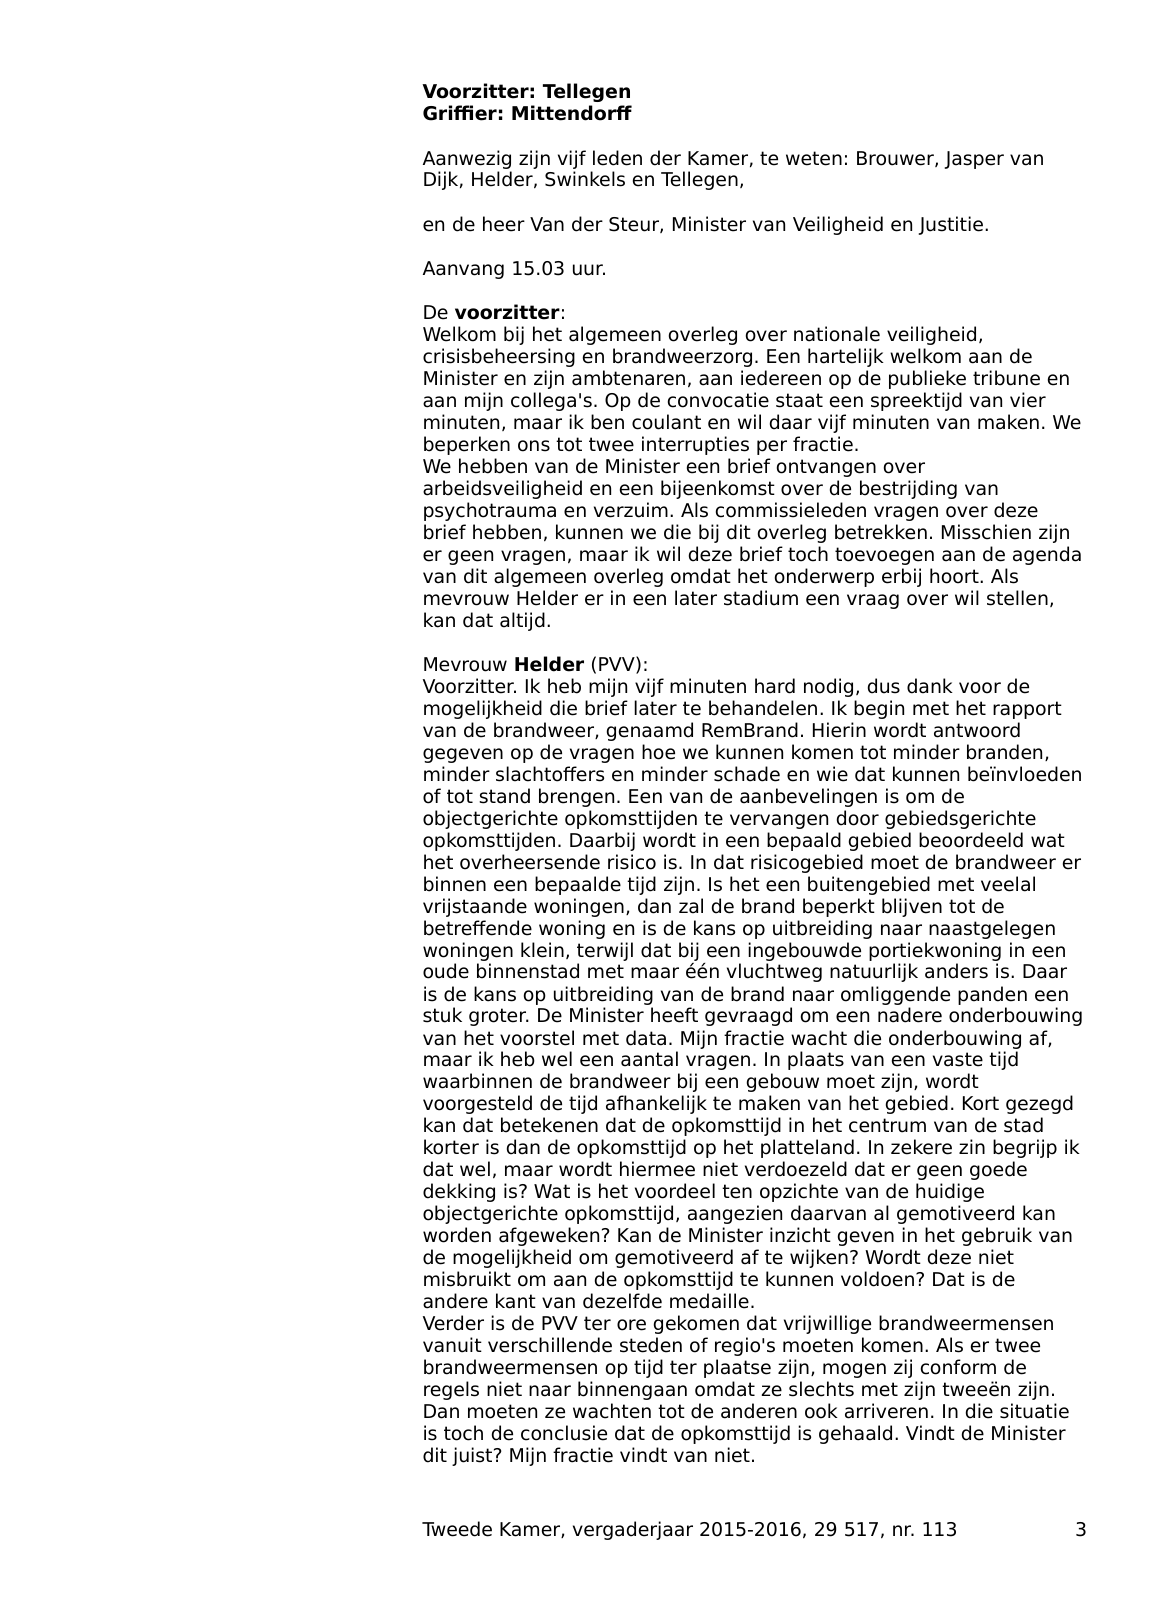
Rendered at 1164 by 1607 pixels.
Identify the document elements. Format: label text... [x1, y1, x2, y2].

text Mevrouw Helder (PVV): [422, 654, 1087, 676]
text Welkom bij het algemeen overleg over nationale veiligheid, crisisbeheersing en brandweerzorg. Een hartelijk welkom aan de Minister en zijn ambtenaren, aan iedereen op de publieke tribune en aan mijn collega's. Op de convocatie staat een spreektijd van vier minuten, maar ik ben coulant en wil daar vijf minuten van maken. We beperken ons tot twee interrupties per fractie. [422, 324, 1087, 456]
text en de heer Van der Steur, Minister van Veiligheid en Justitie. [422, 213, 1087, 236]
text Verder is de PVV ter ore gekomen dat vrijwillige brandweermensen vanuit verschillende steden of regio's moeten komen. Als er twee brandweermensen op tijd ter plaatse zijn, mogen zij conform de regels niet naar binnengaan omdat ze slechts met zijn tweeën zijn. Dan moeten ze wachten tot de anderen ook arriveren. In die situatie is toch de conclusie dat de opkomsttijd is gehaald. Vindt de Minister dit juist? Mijn fractie vindt van niet. [422, 1313, 1087, 1467]
text Aanwezig zijn vijf leden der Kamer, te weten: Brouwer, Jasper van Dijk, Helder, Swinkels en Tellegen, [422, 147, 1087, 191]
text Aanvang 15.03 uur. [422, 258, 1087, 280]
text Voorzitter. Ik heb mijn vijf minuten hard nodig, dus dank voor de mogelijkheid die brief later te behandelen. Ik begin met het rapport van de brandweer, genaamd RemBrand. Hierin wordt antwoord gegeven op de vragen hoe we kunnen komen tot minder branden, minder slachtoffers en minder schade en wie dat kunnen beïnvloeden of tot stand brengen. Een van de aanbevelingen is om de objectgerichte opkomsttijden te vervangen door gebiedsgerichte opkomsttijden. Daarbij wordt in een bepaald gebied beoordeeld wat het overheersende risico is. In dat risicogebied moet de brandweer er binnen een bepaalde tijd zijn. Is het een buitengebied met veelal vrijstaande woningen, dan zal de brand beperkt blijven tot de betreffende woning en is de kans op uitbreiding naar naastgelegen woningen klein, terwijl dat bij een ingebouwde portiekwoning in een oude binnenstad met maar één vluchtweg natuurlijk anders is. Daar is de kans op uitbreiding van de brand naar omliggende panden een stuk groter. De Minister heeft gevraagd om een nadere onderbouwing van het voorstel met data. Mijn fractie wacht die onderbouwing af, maar ik heb wel een aantal vragen. In plaats van een vaste tijd waarbinnen de brandweer bij een gebouw moet zijn, wordt voorgesteld de tijd afhankelijk te maken van het gebied. Kort gezegd kan dat betekenen dat de opkomsttijd in het centrum van de stad korter is dan de opkomsttijd op het platteland. In zekere zin begrijp ik dat wel, maar wordt hiermee niet verdoezeld dat er geen goede dekking is? Wat is het voordeel ten opzichte van de huidige objectgerichte opkomsttijd, aangezien daarvan al gemotiveerd kan worden afgeweken? Kan de Minister inzicht geven in het gebruik van de mogelijkheid om gemotiveerd af te wijken? Wordt deze niet misbruikt om aan de opkomsttijd te kunnen voldoen? Dat is de andere kant van dezelfde medaille. [422, 676, 1087, 1313]
text We hebben van de Minister een brief ontvangen over arbeidsveiligheid en een bijeenkomst over de bestrijding van psychotrauma en verzuim. Als commissieleden vragen over deze brief hebben, kunnen we die bij dit overleg betrekken. Misschien zijn er geen vragen, maar ik wil deze brief toch toevoegen aan de agenda van dit algemeen overleg omdat het onderwerp erbij hoort. Als mevrouw Helder er in een later stadium een vraag over wil stellen, kan dat altijd. [422, 456, 1087, 632]
text Voorzitter: Tellegen [422, 81, 1087, 103]
text De voorzitter: [422, 302, 1087, 324]
text Griffier: Mittendorff [422, 103, 1087, 125]
